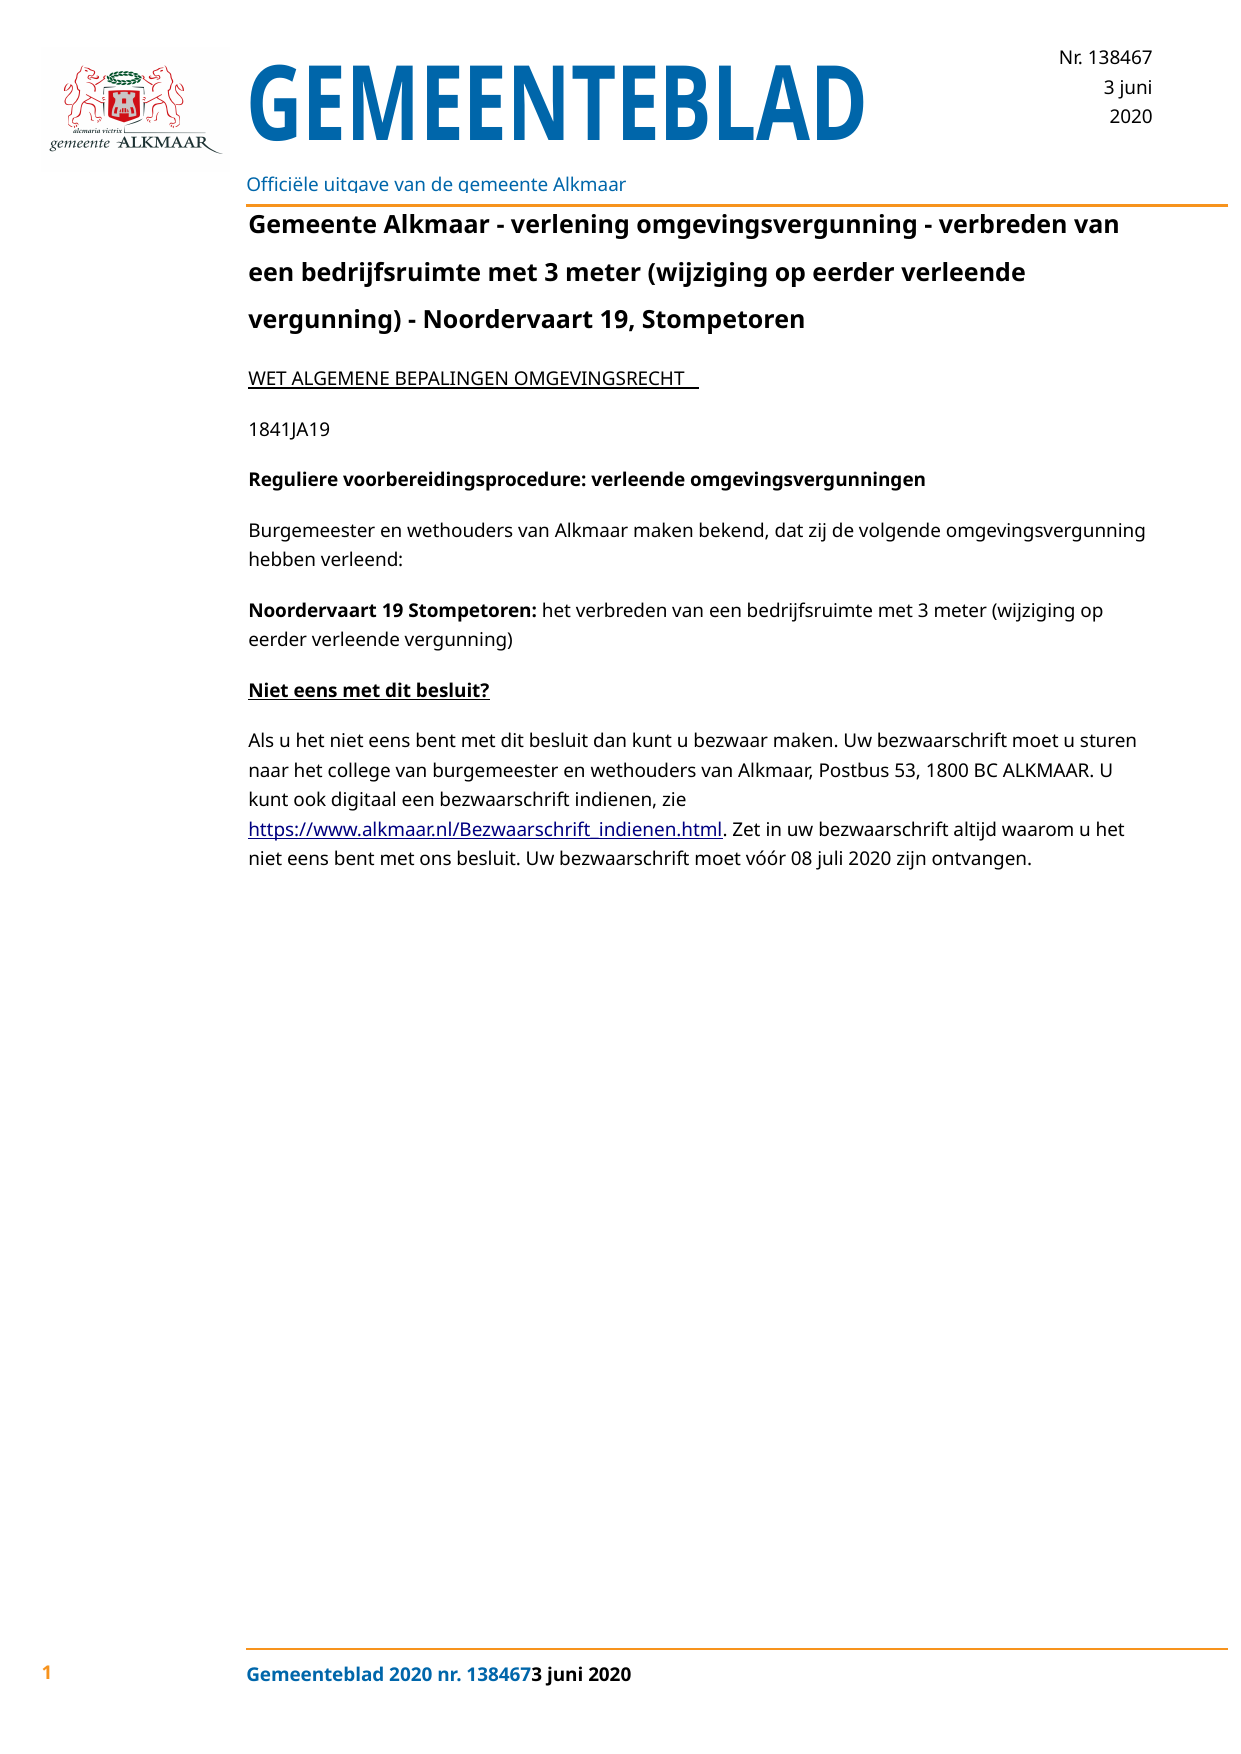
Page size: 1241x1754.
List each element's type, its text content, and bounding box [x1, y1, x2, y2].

text Noordervaart 19 Stompetoren: het verbreden van een bedrijfsruimte met 3 meter (wijziging op eerder verleende vergunning) [248, 597, 1152, 652]
text Burgemeester en wethouders van Alkmaar maken bekend, dat zij de volgende omgevingsvergunning hebben verleend: [248, 517, 1152, 572]
text WET ALGEMENE BEPALINGEN OMGEVINGSRECHT [248, 366, 1152, 391]
text Reguliere voorbereidingsprocedure: verleende omgevingsvergunningen [248, 466, 1152, 492]
text Als u het niet eens bent met dit besluit dan kunt u bezwaar maken. Uw bezwaarschrift moet u sturen naar het college van burgemeester en wethouders van Alkmaar, Postbus 53, 1800 BC ALKMAAR. U kunt ook digitaal een bezwaarschrift indienen, zie https://www.alkmaar.nl/Bezwaarschrift_indienen.html. Zet in uw bezwaarschrift altijd waarom u het niet eens bent met ons besluit. Uw bezwaarschrift moet vóór 08 juli 2020 zijn ontvangen. [248, 727, 1152, 871]
text Gemeente Alkmaar - verlening omgevingsvergunning - verbreden van een bedrijfsruimte met 3 meter (wijziging op eerder verleende vergunning) - Noordervaart 19, Stompetoren [248, 207, 1152, 336]
text Niet eens met dit besluit? [248, 677, 1152, 702]
text 1841JA19 [248, 416, 1152, 442]
picture [41, 47, 231, 172]
